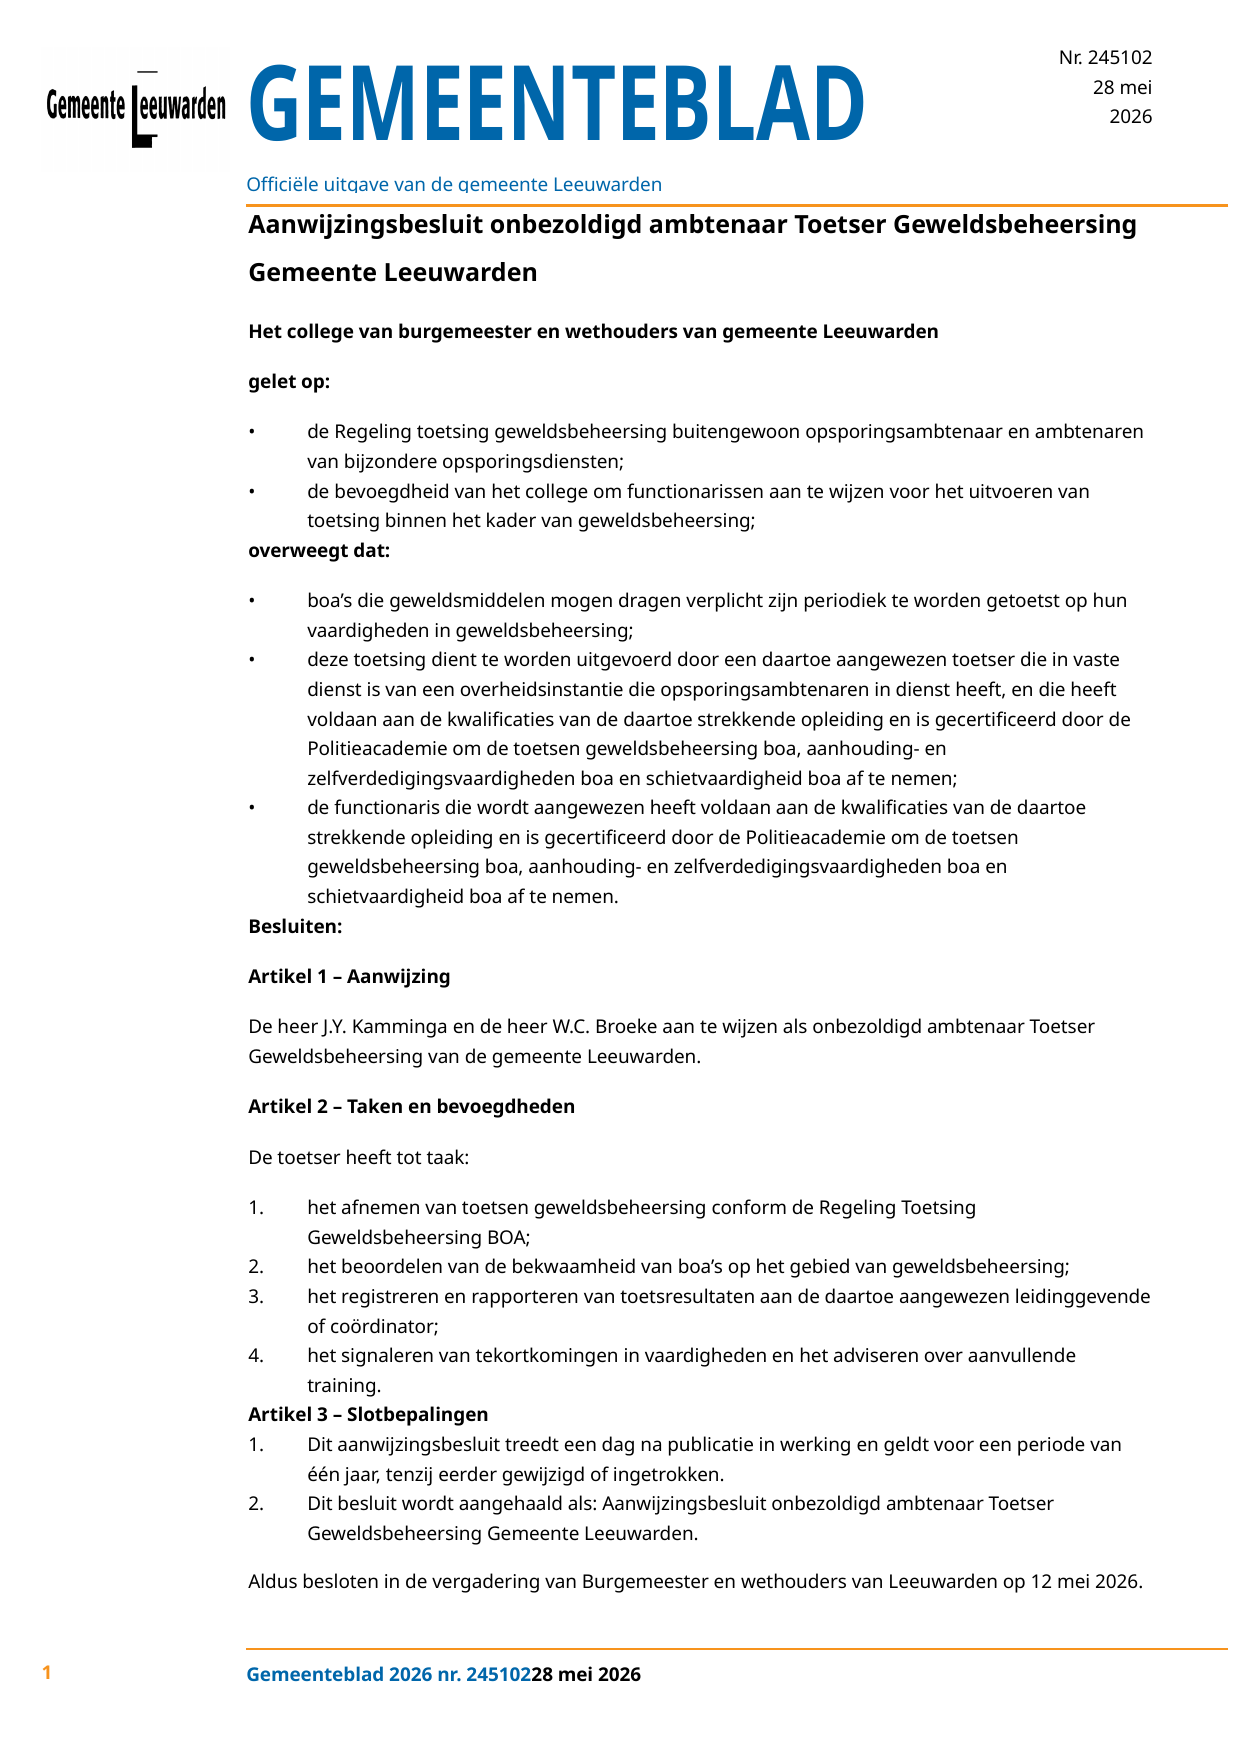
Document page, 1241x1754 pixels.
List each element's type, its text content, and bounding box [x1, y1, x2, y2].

text Besluiten: [248, 913, 1152, 939]
text Artikel 1 – Aanwijzing [248, 963, 1152, 989]
list Dit aanwijzingsbesluit treedt een dag na publicatie in werking en geldt voor een periode van één jaar, tenzij eerder gewijzigd of ingetrokken. [248, 1431, 1152, 1487]
picture [41, 47, 231, 172]
list het signaleren van tekortkomingen in vaardigheden en het adviseren over aanvullende training. [248, 1342, 1152, 1398]
list het registreren en rapporteren van toetsresultaten aan de daartoe aangewezen leidinggevende of coördinator; [248, 1283, 1152, 1339]
list het afnemen van toetsen geweldsbeheersing conform de Regeling Toetsing Geweldsbeheersing BOA; [248, 1194, 1152, 1250]
list de Regeling toetsing geweldsbeheersing buitengewoon opsporingsambtenaar en ambtenaren van bijzondere opsporingsdiensten; [248, 419, 1152, 474]
list deze toetsing dient te worden uitgevoerd door een daartoe aangewezen toetser die in vaste dienst is van een overheidsinstantie die opsporingsambtenaren in dienst heeft, en die heeft voldaan aan de kwalificaties van de daartoe strekkende opleiding en is gecertificeerd door de Politieacademie om de toetsen geweldsbeheersing boa, aanhouding- en zelfverdedigingsvaardigheden boa en schietvaardigheid boa af te nemen; [248, 647, 1152, 791]
list Dit besluit wordt aangehaald als: Aanwijzingsbesluit onbezoldigd ambtenaar Toetser Geweldsbeheersing Gemeente Leeuwarden. [248, 1490, 1152, 1546]
text Artikel 3 – Slotbepalingen [248, 1402, 1152, 1427]
text gelet op: [248, 368, 1152, 394]
text Aldus besloten in de vergadering van Burgemeester en wethouders van Leeuwarden op 12 mei 2026. [248, 1568, 1152, 1593]
list de bevoegdheid van het college om functionarissen aan te wijzen voor het uitvoeren van toetsing binnen het kader van geweldsbeheersing; [248, 478, 1152, 533]
text Artikel 2 – Taken en bevoegdheden [248, 1094, 1152, 1119]
text De toetser heeft tot taak: [248, 1144, 1152, 1170]
list de functionaris die wordt aangewezen heeft voldaan aan de kwalificaties van de daartoe strekkende opleiding en is gecertificeerd door de Politieacademie om de toetsen geweldsbeheersing boa, aanhouding- en zelfverdedigingsvaardigheden boa en schietvaardigheid boa af te nemen. [248, 794, 1152, 909]
list het beoordelen van de bekwaamheid van boa’s op het gebied van geweldsbeheersing; [248, 1254, 1152, 1279]
list boa’s die geweldsmiddelen mogen dragen verplicht zijn periodiek te worden getoetst op hun vaardigheden in geweldsbeheersing; [248, 587, 1152, 643]
text overweegt dat: [248, 537, 1152, 563]
text Het college van burgemeester en wethouders van gemeente Leeuwarden [248, 318, 1152, 344]
text De heer J.Y. Kamminga en de heer W.C. Broeke aan te wijzen als onbezoldigd ambtenaar Toetser Geweldsbeheersing van de gemeente Leeuwarden. [248, 1014, 1152, 1069]
text Aanwijzingsbesluit onbezoldigd ambtenaar Toetser Geweldsbeheersing Gemeente Leeuwarden [248, 207, 1152, 288]
